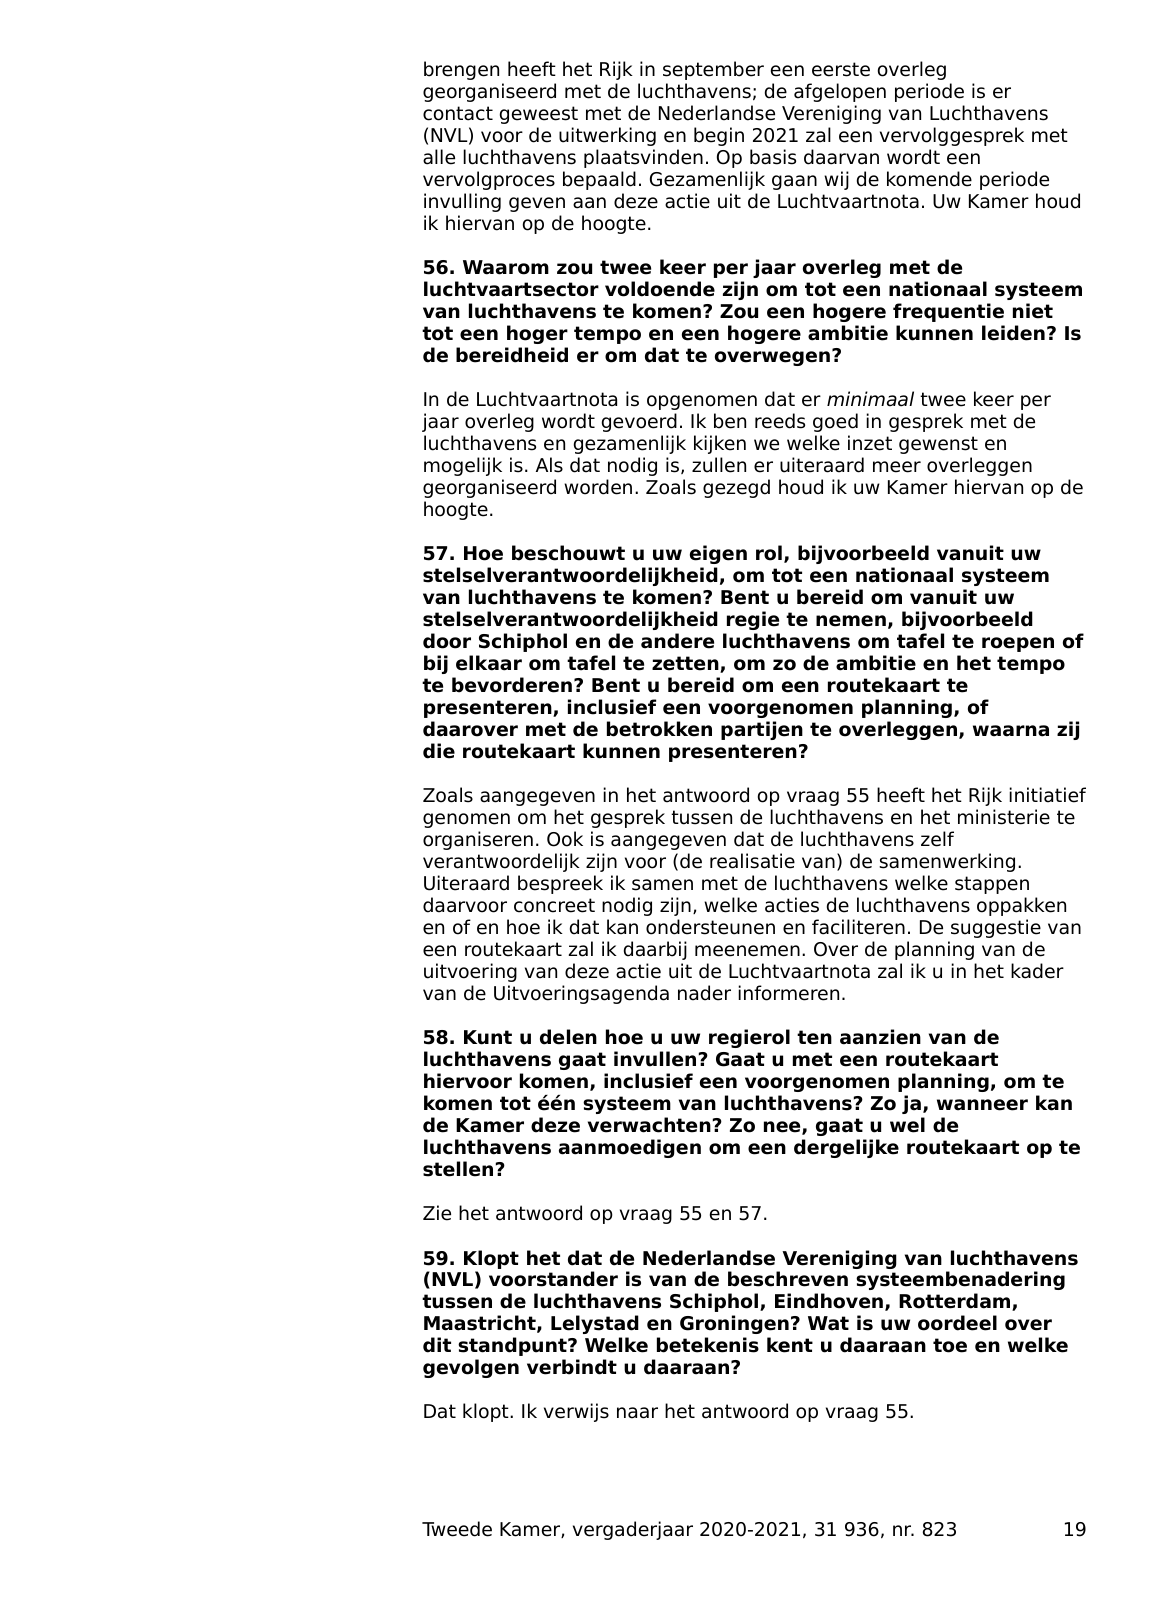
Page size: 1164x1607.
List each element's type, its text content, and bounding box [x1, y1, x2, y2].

text 58. Kunt u delen hoe u uw regierol ten aanzien van de luchthavens gaat invullen? Gaat u met een routekaart hiervoor komen, inclusief een voorgenomen planning, om te komen tot één systeem van luchthavens? Zo ja, wanneer kan de Kamer deze verwachten? Zo nee, gaat u wel de luchthavens aanmoedigen om een dergelijke routekaart op te stellen? [422, 1027, 1087, 1181]
text Zie het antwoord op vraag 55 en 57. [422, 1203, 1087, 1225]
text brengen heeft het Rijk in september een eerste overleg georganiseerd met de luchthavens; de afgelopen periode is er contact geweest met de Nederlandse Vereniging van Luchthavens (NVL) voor de uitwerking en begin 2021 zal een vervolggesprek met alle luchthavens plaatsvinden. Op basis daarvan wordt een vervolgproces bepaald. Gezamenlijk gaan wij de komende periode invulling geven aan deze actie uit de Luchtvaartnota. Uw Kamer houd ik hiervan op de hoogte. [422, 59, 1087, 235]
text Dat klopt. Ik verwijs naar het antwoord op vraag 55. [422, 1401, 1087, 1423]
text 59. Klopt het dat de Nederlandse Vereniging van luchthavens (NVL) voorstander is van de beschreven systeembenadering tussen de luchthavens Schiphol, Eindhoven, Rotterdam, Maastricht, Lelystad en Groningen? Wat is uw oordeel over dit standpunt? Welke betekenis kent u daaraan toe en welke gevolgen verbindt u daaraan? [422, 1247, 1087, 1379]
text 56. Waarom zou twee keer per jaar overleg met de luchtvaartsector voldoende zijn om tot een nationaal systeem van luchthavens te komen? Zou een hogere frequentie niet tot een hoger tempo en een hogere ambitie kunnen leiden? Is de bereidheid er om dat te overwegen? [422, 257, 1087, 367]
text 57. Hoe beschouwt u uw eigen rol, bijvoorbeeld vanuit uw stelselverantwoordelijkheid, om tot een nationaal systeem van luchthavens te komen? Bent u bereid om vanuit uw stelselverantwoordelijkheid regie te nemen, bijvoorbeeld door Schiphol en de andere luchthavens om tafel te roepen of bij elkaar om tafel te zetten, om zo de ambitie en het tempo te bevorderen? Bent u bereid om een routekaart te presenteren, inclusief een voorgenomen planning, of daarover met de betrokken partijen te overleggen, waarna zij die routekaart kunnen presenteren? [422, 543, 1087, 763]
text In de Luchtvaartnota is opgenomen dat er minimaal twee keer per jaar overleg wordt gevoerd. Ik ben reeds goed in gesprek met de luchthavens en gezamenlijk kijken we welke inzet gewenst en mogelijk is. Als dat nodig is, zullen er uiteraard meer overleggen georganiseerd worden. Zoals gezegd houd ik uw Kamer hiervan op de hoogte. [422, 389, 1087, 521]
text Zoals aangegeven in het antwoord op vraag 55 heeft het Rijk initiatief genomen om het gesprek tussen de luchthavens en het ministerie te organiseren. Ook is aangegeven dat de luchthavens zelf verantwoordelijk zijn voor (de realisatie van) de samenwerking. Uiteraard bespreek ik samen met de luchthavens welke stappen daarvoor concreet nodig zijn, welke acties de luchthavens oppakken en of en hoe ik dat kan ondersteunen en faciliteren. De suggestie van een routekaart zal ik daarbij meenemen. Over de planning van de uitvoering van deze actie uit de Luchtvaartnota zal ik u in het kader van de Uitvoeringsagenda nader informeren. [422, 785, 1087, 1005]
